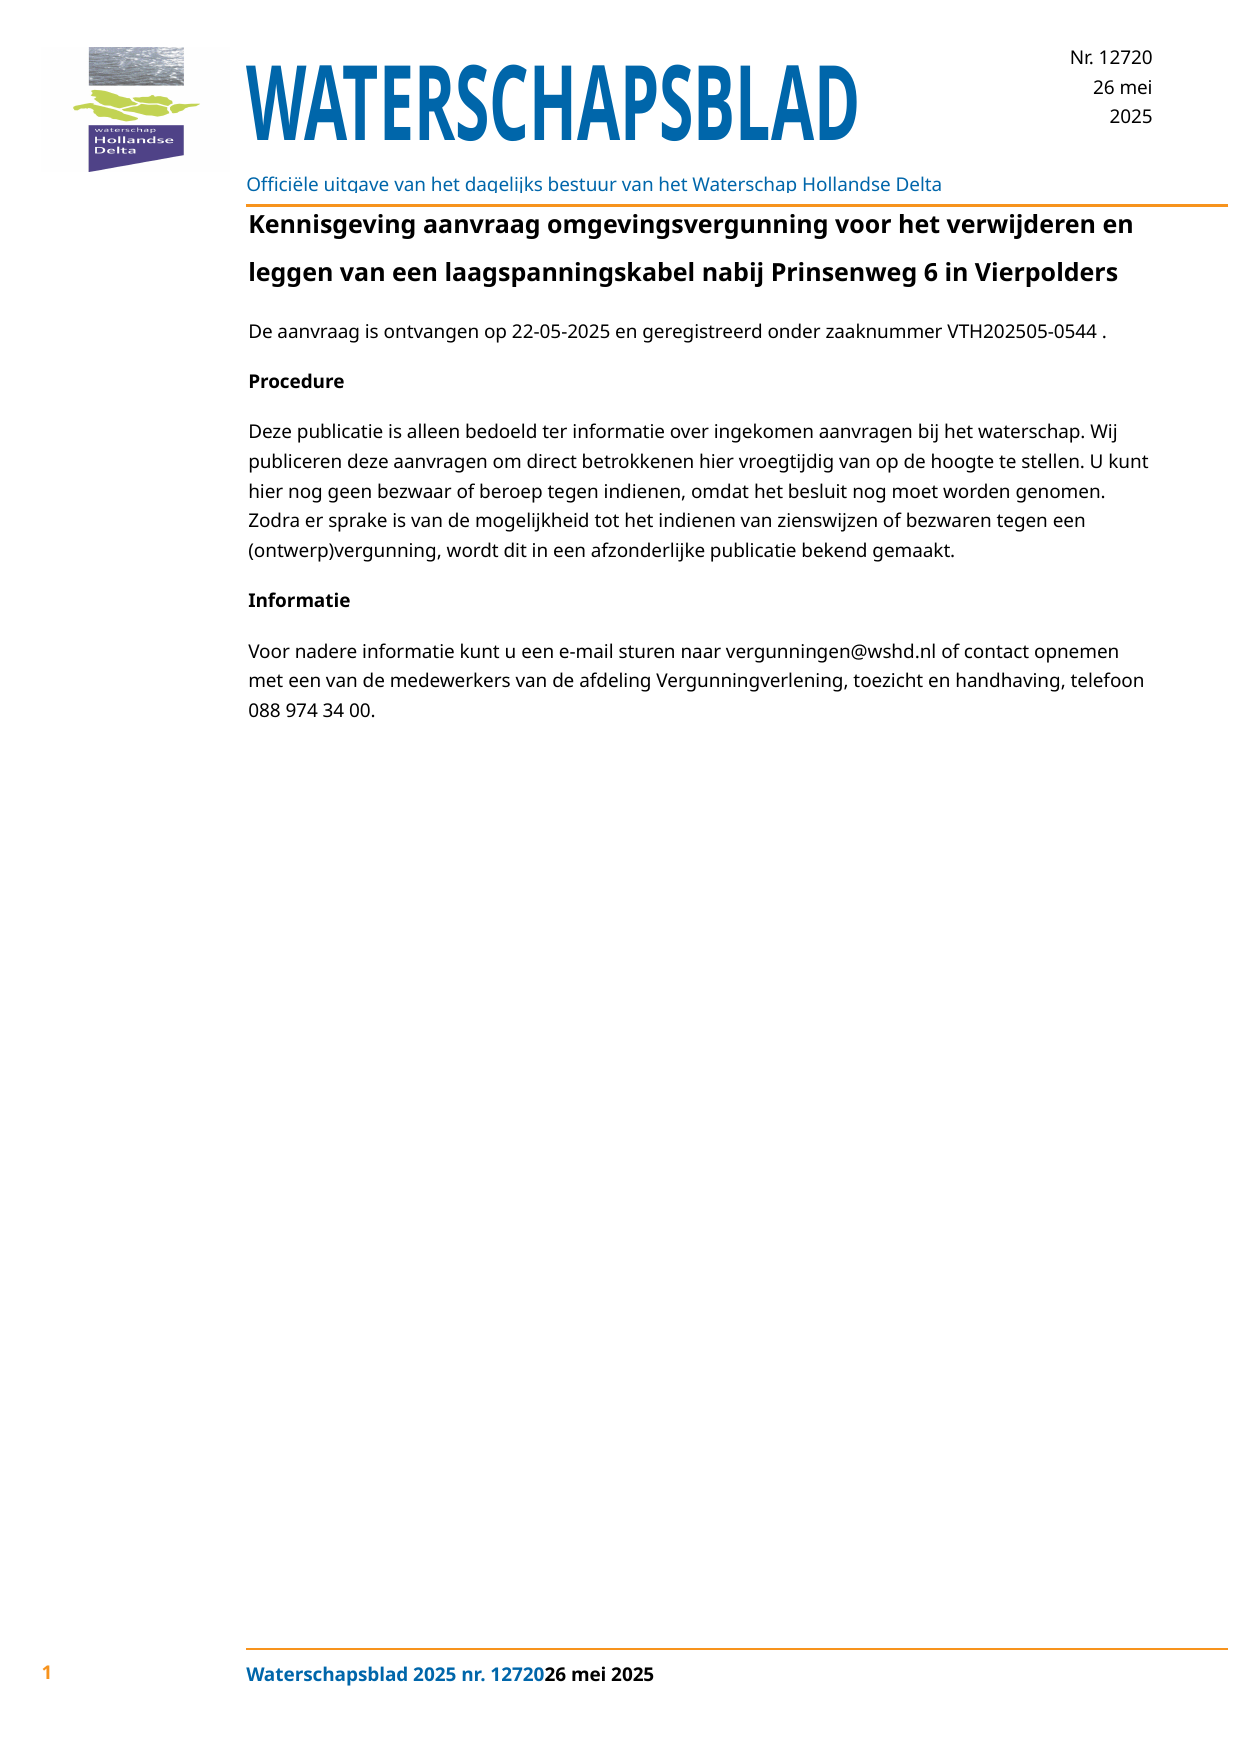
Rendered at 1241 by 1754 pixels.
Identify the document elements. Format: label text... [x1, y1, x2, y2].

text Voor nadere informatie kunt u een e-mail sturen naar vergunningen@wshd.nl of contact opnemen met een van de medewerkers van de afdeling Vergunningverlening, toezicht en handhaving, telefoon 088 974 34 00. [248, 638, 1152, 723]
text De aanvraag is ontvangen op 22-05-2025 en geregistreerd onder zaaknummer VTH202505-0544 . [248, 318, 1152, 344]
text Deze publicatie is alleen bedoeld ter informatie over ingekomen aanvragen bij het waterschap. Wij publiceren deze aanvragen om direct betrokkenen hier vroegtijdig van op de hoogte te stellen. U kunt hier nog geen bezwaar of beroep tegen indienen, omdat het besluit nog moet worden genomen. Zodra er sprake is van de mogelijkheid tot het indienen van zienswijzen of bezwaren tegen een (ontwerp)vergunning, wordt dit in een afzonderlijke publicatie bekend gemaakt. [248, 419, 1152, 563]
text Kennisgeving aanvraag omgevingsvergunning voor het verwijderen en leggen van een laagspanningskabel nabij Prinsenweg 6 in Vierpolders [248, 207, 1152, 288]
text Informatie [248, 587, 1152, 613]
text Procedure [248, 368, 1152, 394]
picture [41, 47, 231, 172]
